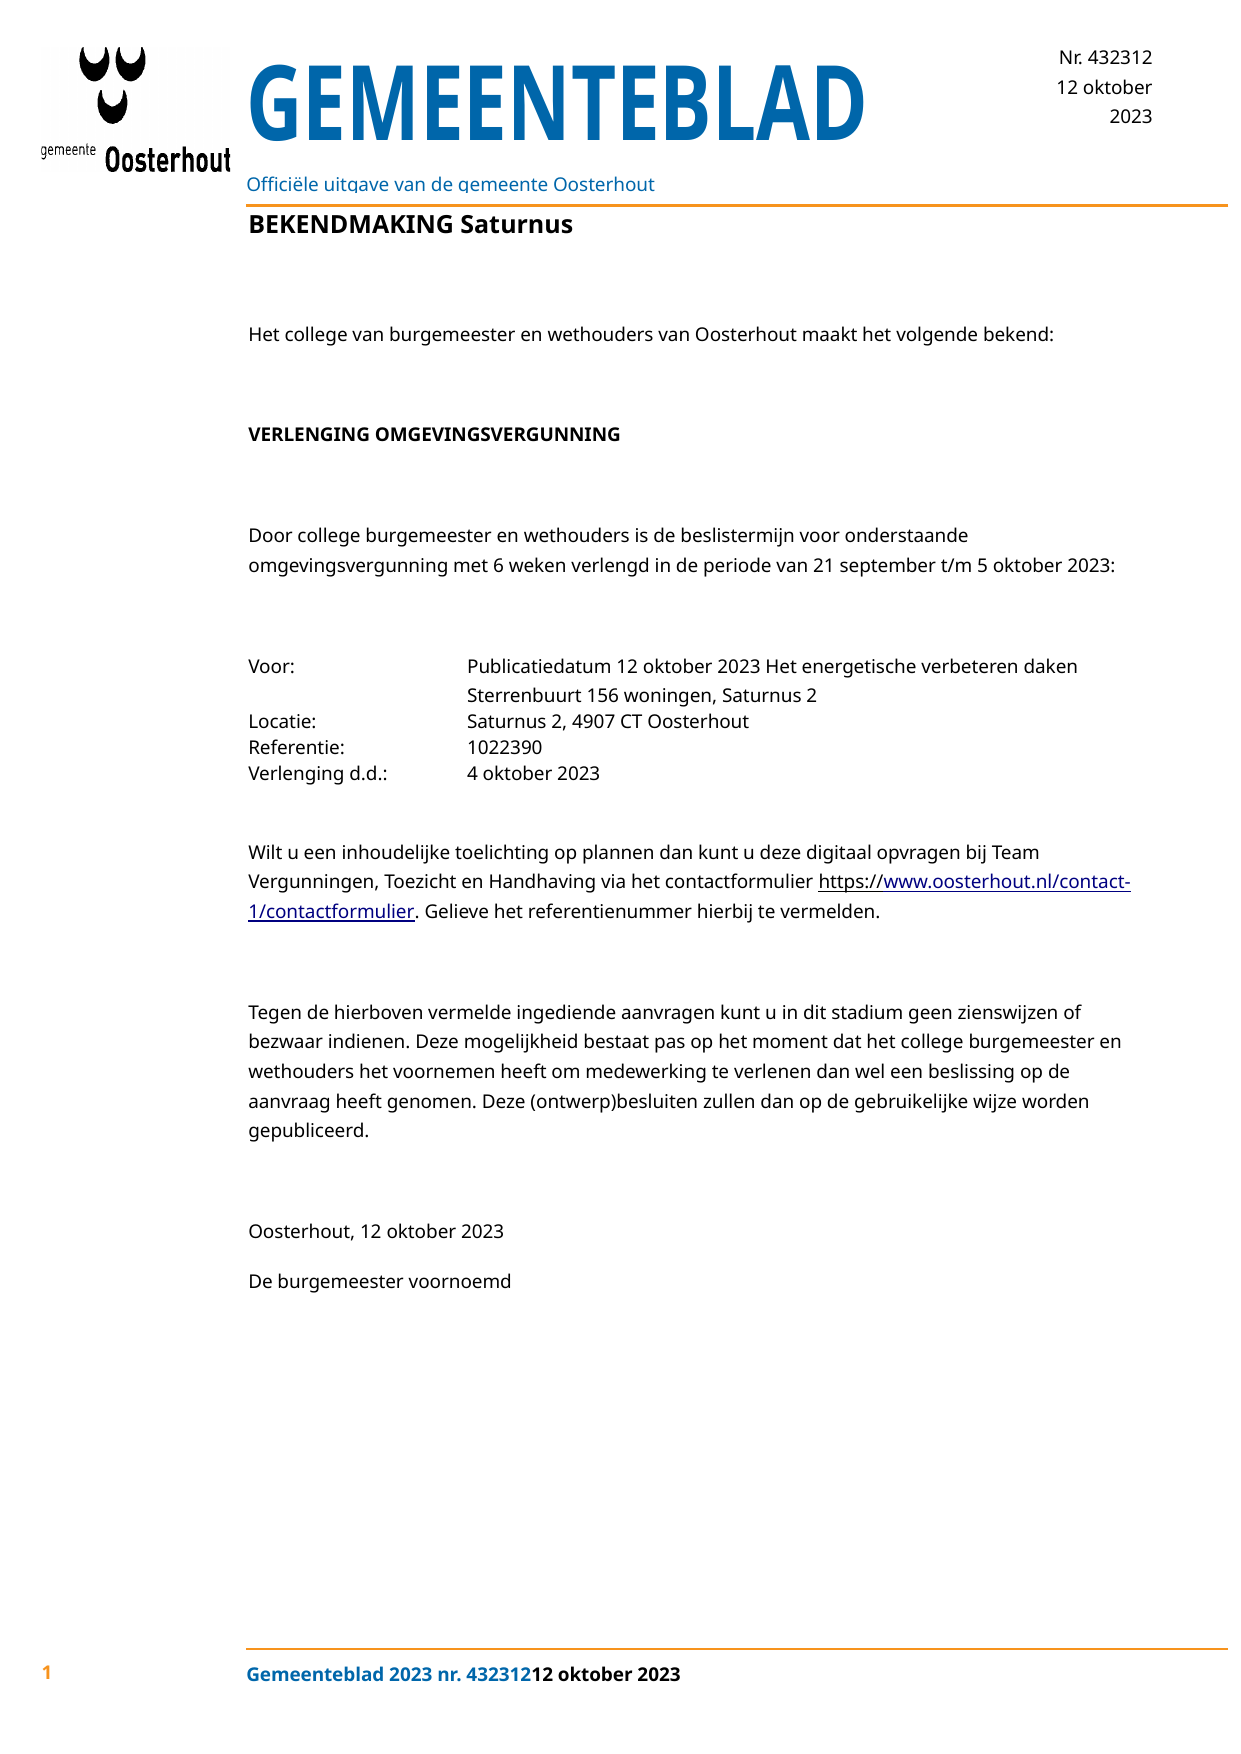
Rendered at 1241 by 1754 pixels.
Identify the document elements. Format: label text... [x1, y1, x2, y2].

table_cell Referentie: [248, 734, 467, 760]
text BEKENDMAKING Saturnus [248, 207, 1152, 241]
table_header Voor: [248, 653, 467, 708]
text De burgemeester voornoemd [248, 1269, 1152, 1294]
text Door college burgemeester en wethouders is de beslistermijn voor onderstaande omgevingsvergunning met 6 weken verlengd in de periode van 21 september t/m 5 oktober 2023: [248, 522, 1152, 578]
table_header Publicatiedatum 12 oktober 2023 Het energetische verbeteren daken Sterrenbuurt 156 woningen, Saturnus 2 [467, 653, 1152, 708]
table_cell Verlenging d.d.: [248, 760, 467, 785]
text Het college van burgemeester en wethouders van Oosterhout maakt het volgende bekend: [248, 321, 1152, 346]
table_cell Locatie: [248, 708, 467, 734]
picture [41, 47, 231, 172]
text VERLENGING OMGEVINGSVERGUNNING [248, 422, 1152, 447]
table_cell 1022390 [467, 734, 1152, 760]
text Wilt u een inhoudelijke toelichting op plannen dan kunt u deze digitaal opvragen bij Team Vergunningen, Toezicht en Handhaving via het contactformulier https://www.oosterhout.nl/contact-1/contactformulier. Gelieve het referentienummer hierbij te vermelden. [248, 839, 1152, 924]
table_cell 4 oktober 2023 [467, 760, 1152, 785]
text Oosterhout, 12 oktober 2023 [248, 1218, 1152, 1244]
text Tegen de hierboven vermelde ingediende aanvragen kunt u in dit stadium geen zienswijzen of bezwaar indienen. Deze mogelijkheid bestaat pas op het moment dat het college burgemeester en wethouders het voornemen heeft om medewerking te verlenen dan wel een beslissing op de aanvraag heeft genomen. Deze (ontwerp)besluiten zullen dan op de gebruikelijke wijze worden gepubliceerd. [248, 999, 1152, 1143]
table_cell Saturnus 2, 4907 CT Oosterhout [467, 708, 1152, 734]
